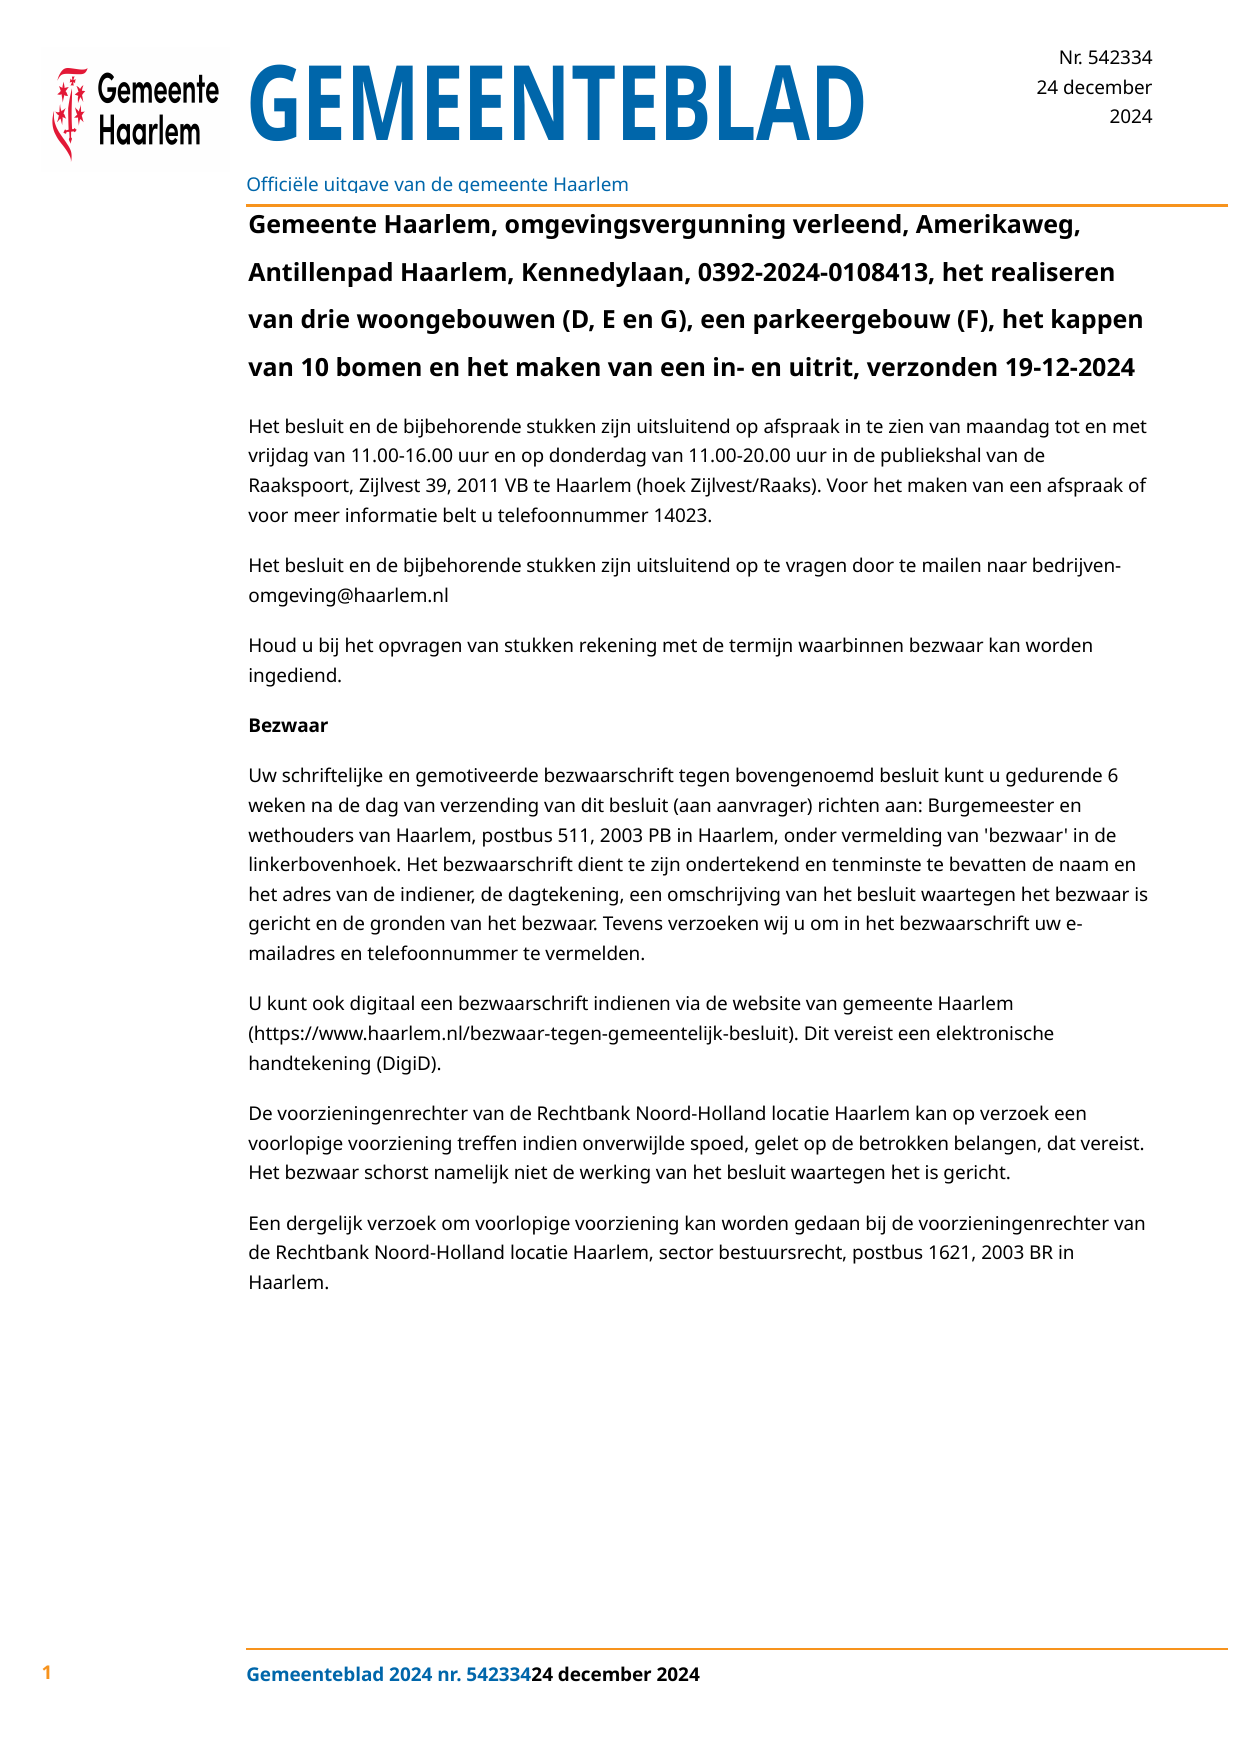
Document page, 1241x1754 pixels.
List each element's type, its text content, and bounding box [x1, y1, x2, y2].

text Een dergelijk verzoek om voorlopige voorziening kan worden gedaan bij de voorzieningenrechter van de Rechtbank Noord-Holland locatie Haarlem, sector bestuursrecht, postbus 1621, 2003 BR in Haarlem. [248, 1210, 1152, 1295]
picture [41, 47, 231, 172]
text De voorzieningenrechter van de Rechtbank Noord-Holland locatie Haarlem kan op verzoek een voorlopige voorziening treffen indien onverwijlde spoed, gelet op de betrokken belangen, dat vereist. Het bezwaar schorst namelijk niet de werking van het besluit waartegen het is gericht. [248, 1100, 1152, 1185]
text U kunt ook digitaal een bezwaarschrift indienen via de website van gemeente Haarlem (https://www.haarlem.nl/bezwaar-tegen-gemeentelijk-besluit). Dit vereist een elektronische handtekening (DigiD). [248, 991, 1152, 1076]
text Houd u bij het opvragen van stukken rekening met de termijn waarbinnen bezwaar kan worden ingediend. [248, 632, 1152, 688]
text Gemeente Haarlem, omgevingsvergunning verleend, Amerikaweg, Antillenpad Haarlem, Kennedylaan, 0392-2024-0108413, het realiseren van drie woongebouwen (D, E en G), een parkeergebouw (F), het kappen van 10 bomen en het maken van een in- en uitrit, verzonden 19-12-2024 [248, 207, 1152, 384]
text Het besluit en de bijbehorende stukken zijn uitsluitend op te vragen door te mailen naar bedrijven-omgeving@haarlem.nl [248, 552, 1152, 608]
text Het besluit en de bijbehorende stukken zijn uitsluitend op afspraak in te zien van maandag tot en met vrijdag van 11.00-16.00 uur en op donderdag van 11.00-20.00 uur in de publiekshal van de Raakspoort, Zijlvest 39, 2011 VB te Haarlem (hoek Zijlvest/Raaks). Voor het maken van een afspraak of voor meer informatie belt u telefoonnummer 14023. [248, 413, 1152, 528]
text Bezwaar [248, 712, 1152, 738]
text Uw schriftelijke en gemotiveerde bezwaarschrift tegen bovengenoemd besluit kunt u gedurende 6 weken na de dag van verzending van dit besluit (aan aanvrager) richten aan: Burgemeester en wethouders van Haarlem, postbus 511, 2003 PB in Haarlem, onder vermelding van 'bezwaar' in de linkerbovenhoek. Het bezwaarschrift dient te zijn ondertekend en tenminste te bevatten de naam en het adres van de indiener, de dagtekening, een omschrijving van het besluit waartegen het bezwaar is gericht en de gronden van het bezwaar. Tevens verzoeken wij u om in het bezwaarschrift uw e-mailadres en telefoonnummer te vermelden. [248, 763, 1152, 966]
